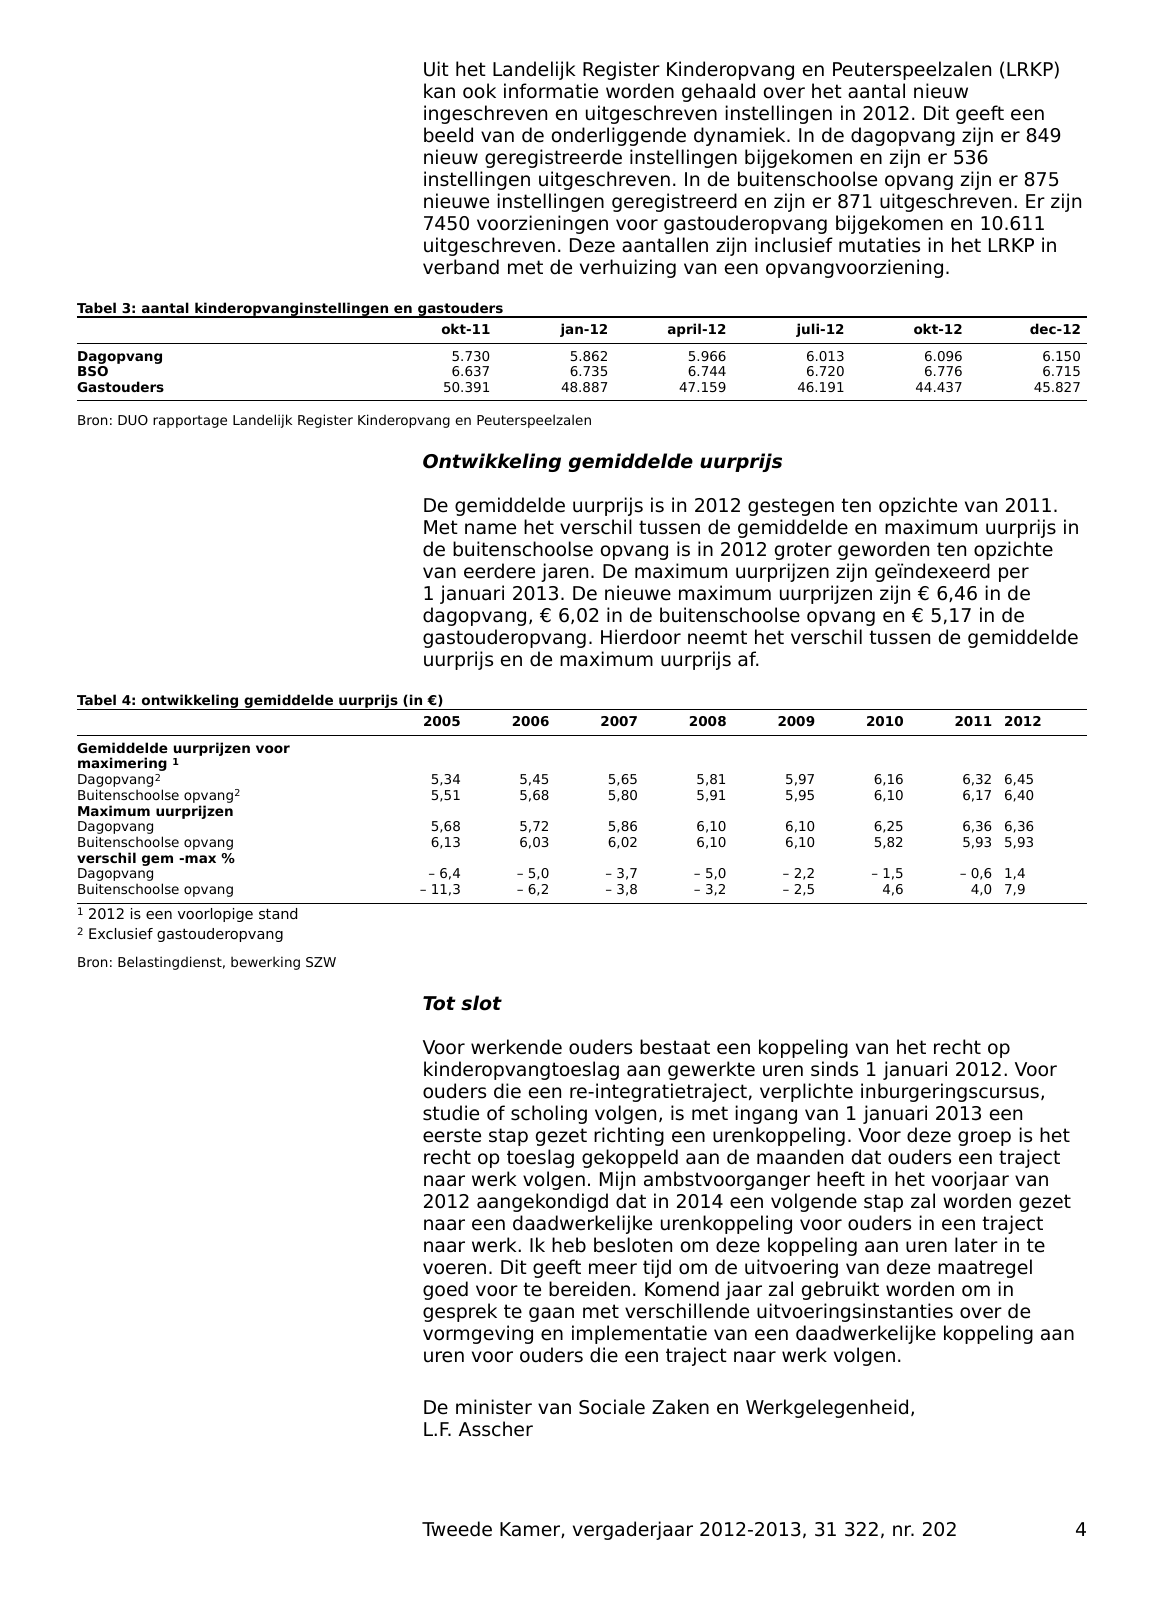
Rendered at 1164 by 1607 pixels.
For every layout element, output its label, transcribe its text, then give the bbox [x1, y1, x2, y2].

table_cell 5,91 [644, 788, 732, 803]
table_cell 6.744 [614, 364, 732, 380]
table_cell [378, 803, 466, 819]
table_cell [732, 851, 821, 866]
table_cell – 11,3 [378, 882, 466, 902]
table_cell [821, 803, 909, 819]
table_cell – 0,6 [909, 866, 998, 882]
table_cell 5,93 [998, 835, 1087, 851]
table_cell 5,82 [821, 835, 909, 851]
table_cell 6,32 [909, 772, 998, 788]
table_cell 5,95 [732, 788, 821, 803]
table_cell – 5,0 [644, 866, 732, 882]
table_cell [732, 803, 821, 819]
table_cell april-12 [614, 318, 732, 343]
table_cell 6,40 [998, 788, 1087, 803]
table_cell Gemiddelde uurprijzen voor maximering 1 [77, 736, 378, 772]
table_cell [77, 710, 378, 735]
subtitle Tot slot [422, 993, 1087, 1015]
table_cell 48.887 [496, 380, 614, 400]
table_cell [555, 803, 644, 819]
table_cell 7,9 [998, 882, 1087, 902]
table_cell 44.437 [850, 380, 968, 400]
table_cell 6.735 [496, 364, 614, 380]
table_cell Bron: DUO rapportage Landelijk Register Kinderopvang en Peuterspeelzalen [77, 401, 1087, 429]
table_cell 2012 [998, 710, 1087, 735]
table_cell 6,10 [644, 835, 732, 851]
table_cell [909, 851, 998, 866]
table_cell 6,16 [821, 772, 909, 788]
table_cell 2005 [378, 710, 466, 735]
table_cell 6,10 [644, 819, 732, 835]
table_cell 6,03 [466, 835, 555, 851]
table_cell [821, 851, 909, 866]
table_cell [732, 736, 821, 772]
table_cell [644, 851, 732, 866]
table_cell [378, 851, 466, 866]
table_cell 5,68 [378, 819, 466, 835]
table_cell Buitenschoolse opvang2 [77, 788, 378, 803]
table_cell – 2,5 [732, 882, 821, 902]
table_cell – 3,2 [644, 882, 732, 902]
table_cell Dagopvang [77, 866, 378, 882]
table_cell 2010 [821, 710, 909, 735]
table_cell [909, 803, 998, 819]
table_cell 5,80 [555, 788, 644, 803]
table_cell 6,10 [821, 788, 909, 803]
table_cell 5,86 [555, 819, 644, 835]
table_header Tabel 3: aantal kinderopvanginstellingen en gastouders [77, 301, 1087, 316]
table_header Tabel 4: ontwikkeling gemiddelde uurprijs (in €) [77, 693, 1087, 708]
table_cell juli-12 [732, 318, 850, 343]
text De gemiddelde uurprijs is in 2012 gestegen ten opzichte van 2011. Met name het verschil tussen de gemiddelde en maximum uurprijs in de buitenschoolse opvang is in 2012 groter geworden ten opzichte van eerdere jaren. De maximum uurprijzen zijn geïndexeerd per 1 januari 2013. De nieuwe maximum uurprijzen zijn € 6,46 in de dagopvang, € 6,02 in de buitenschoolse opvang en € 5,17 in de gastouderopvang. Hierdoor neemt het verschil tussen de gemiddelde uurprijs en de maximum uurprijs af. [422, 495, 1087, 671]
table_cell [644, 803, 732, 819]
table_cell 45.827 [969, 380, 1087, 400]
text Uit het Landelijk Register Kinderopvang en Peuterspeelzalen (LRKP) kan ook informatie worden gehaald over het aantal nieuw ingeschreven en uitgeschreven instellingen in 2012. Dit geeft een beeld van de onderliggende dynamiek. In de dagopvang zijn er 849 nieuw geregistreerde instellingen bijgekomen en zijn er 536 instellingen uitgeschreven. In de buitenschoolse opvang zijn er 875 nieuwe instellingen geregistreerd en zijn er 871 uitgeschreven. Er zijn 7450 voorzieningen voor gastouderopvang bijgekomen en 10.611 uitgeschreven. Deze aantallen zijn inclusief mutaties in het LRKP in verband met de verhuizing van een opvangvoorziening. [422, 59, 1087, 279]
table_cell 6,36 [909, 819, 998, 835]
table_cell [909, 736, 998, 772]
table_cell [466, 851, 555, 866]
table_cell [998, 736, 1087, 772]
table_cell [466, 736, 555, 772]
table_cell 46.191 [732, 380, 850, 400]
table_cell 5.862 [496, 344, 614, 364]
table_cell 6.776 [850, 364, 968, 380]
table_cell 6,17 [909, 788, 998, 803]
table_cell BSO [77, 364, 378, 380]
table_cell 6,13 [378, 835, 466, 851]
table_cell Buitenschoolse opvang [77, 835, 378, 851]
table_cell – 1,5 [821, 866, 909, 882]
table_cell Dagopvang [77, 344, 378, 364]
text De minister van Sociale Zaken en Werkgelegenheid, L.F. Asscher [422, 1397, 1087, 1441]
table_cell Gastouders [77, 380, 378, 400]
table_cell 1,4 [998, 866, 1087, 882]
table_cell 5,93 [909, 835, 998, 851]
table_cell 5,72 [466, 819, 555, 835]
table_cell jan-12 [496, 318, 614, 343]
table_cell 5.730 [378, 344, 496, 364]
table_cell 5,81 [644, 772, 732, 788]
table_cell [466, 803, 555, 819]
subtitle Ontwikkeling gemiddelde uurprijs [422, 451, 1087, 473]
table_cell 6,45 [998, 772, 1087, 788]
table_cell 5,68 [466, 788, 555, 803]
table_cell okt-12 [850, 318, 968, 343]
table_cell 6.637 [378, 364, 496, 380]
table_cell 1 2012 is een voorlopige stand 2 Exclusief gastouderopvang Bron: Belastingdienst, bewerking SZW [77, 904, 1087, 971]
table_cell 6,36 [998, 819, 1087, 835]
table_cell 2007 [555, 710, 644, 735]
table_cell 5,45 [466, 772, 555, 788]
table_cell 6.715 [969, 364, 1087, 380]
table_cell 5,34 [378, 772, 466, 788]
table_cell [555, 736, 644, 772]
table_cell – 6,4 [378, 866, 466, 882]
table_cell 6.013 [732, 344, 850, 364]
table_cell [998, 803, 1087, 819]
table_cell [998, 851, 1087, 866]
table_cell – 3,8 [555, 882, 644, 902]
table_cell 2009 [732, 710, 821, 735]
table_cell [555, 851, 644, 866]
table_cell – 2,2 [732, 866, 821, 882]
table_cell 6,02 [555, 835, 644, 851]
table_cell 2006 [466, 710, 555, 735]
table_cell 4,6 [821, 882, 909, 902]
table_cell verschil gem -max % [77, 851, 378, 866]
table_cell – 6,2 [466, 882, 555, 902]
table_cell [378, 736, 466, 772]
table_cell 5,97 [732, 772, 821, 788]
table_cell 6.096 [850, 344, 968, 364]
table_cell 4,0 [909, 882, 998, 902]
table_cell 50.391 [378, 380, 496, 400]
table_cell dec-12 [969, 318, 1087, 343]
table_cell 5.966 [614, 344, 732, 364]
table_cell 2011 [909, 710, 998, 735]
table_cell 6,10 [732, 819, 821, 835]
table_cell okt-11 [378, 318, 496, 343]
table_cell – 5,0 [466, 866, 555, 882]
table_cell [821, 736, 909, 772]
table_cell 47.159 [614, 380, 732, 400]
table_cell – 3,7 [555, 866, 644, 882]
table_cell 5,65 [555, 772, 644, 788]
table_cell Maximum uurprijzen [77, 803, 378, 819]
table_cell 6,10 [732, 835, 821, 851]
table_cell 2008 [644, 710, 732, 735]
table_cell Dagopvang [77, 819, 378, 835]
table_cell Dagopvang2 [77, 772, 378, 788]
table_cell 6.150 [969, 344, 1087, 364]
table_cell [644, 736, 732, 772]
table_cell [77, 318, 378, 343]
table_cell 6.720 [732, 364, 850, 380]
table_cell Buitenschoolse opvang [77, 882, 378, 902]
table_cell 5,51 [378, 788, 466, 803]
text Voor werkende ouders bestaat een koppeling van het recht op kinderopvangtoeslag aan gewerkte uren sinds 1 januari 2012. Voor ouders die een re-integratietraject, verplichte inburgeringscursus, studie of scholing volgen, is met ingang van 1 januari 2013 een eerste stap gezet richting een urenkoppeling. Voor deze groep is het recht op toeslag gekoppeld aan de maanden dat ouders een traject naar werk volgen. Mijn ambstvoorganger heeft in het voorjaar van 2012 aangekondigd dat in 2014 een volgende stap zal worden gezet naar een daadwerkelijke urenkoppeling voor ouders in een traject naar werk. Ik heb besloten om deze koppeling aan uren later in te voeren. Dit geeft meer tijd om de uitvoering van deze maatregel goed voor te bereiden. Komend jaar zal gebruikt worden om in gesprek te gaan met verschillende uitvoeringsinstanties over de vormgeving en implementatie van een daadwerkelijke koppeling aan uren voor ouders die een traject naar werk volgen. [422, 1037, 1087, 1367]
table_cell 6,25 [821, 819, 909, 835]
